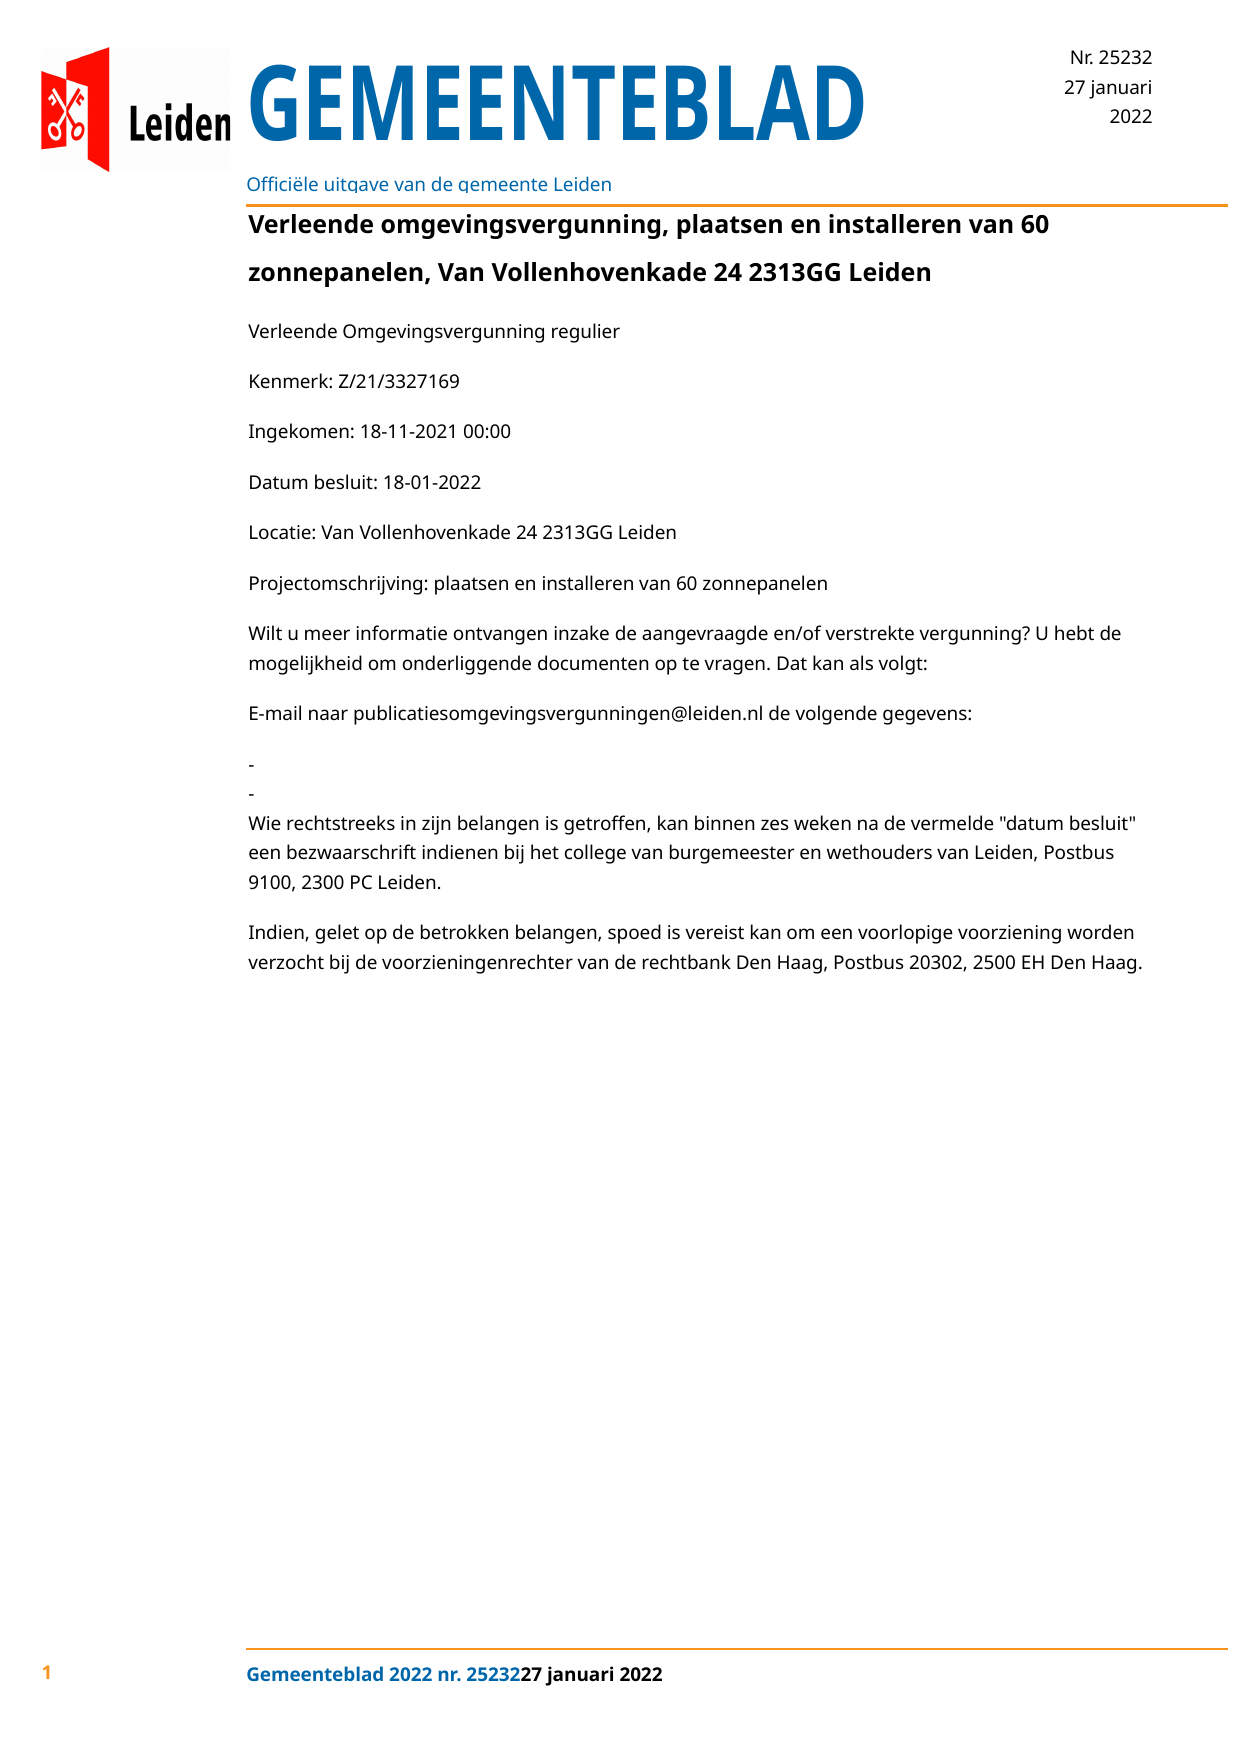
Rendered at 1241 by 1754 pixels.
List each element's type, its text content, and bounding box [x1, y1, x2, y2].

text Ingekomen: 18-11-2021 00:00 [248, 419, 1152, 444]
text Verleende omgevingsvergunning, plaatsen en installeren van 60 zonnepanelen, Van Vollenhovenkade 24 2313GG Leiden [248, 207, 1152, 288]
text E-mail naar publicatiesomgevingsvergunningen@leiden.nl de volgende gegevens: [248, 700, 1152, 726]
text Wilt u meer informatie ontvangen inzake de aangevraagde en/of verstrekte vergunning? U hebt de mogelijkheid om onderliggende documenten op te vragen. Dat kan als volgt: [248, 620, 1152, 676]
text Projectomschrijving: plaatsen en installeren van 60 zonnepanelen [248, 570, 1152, 596]
text Locatie: Van Vollenhovenkade 24 2313GG Leiden [248, 519, 1152, 545]
text Indien, gelet op de betrokken belangen, spoed is vereist kan om een voorlopige voorziening worden verzocht bij de voorzieningenrechter van de rechtbank Den Haag, Postbus 20302, 2500 EH Den Haag. [248, 919, 1152, 975]
picture [41, 47, 231, 172]
text Verleende Omgevingsvergunning regulier [248, 318, 1152, 344]
text Wie rechtstreeks in zijn belangen is getroffen, kan binnen zes weken na de vermelde "datum besluit" een bezwaarschrift indienen bij het college van burgemeester en wethouders van Leiden, Postbus 9100, 2300 PC Leiden. [248, 810, 1152, 895]
text Datum besluit: 18-01-2022 [248, 469, 1152, 495]
text Kenmerk: Z/21/3327169 [248, 368, 1152, 394]
